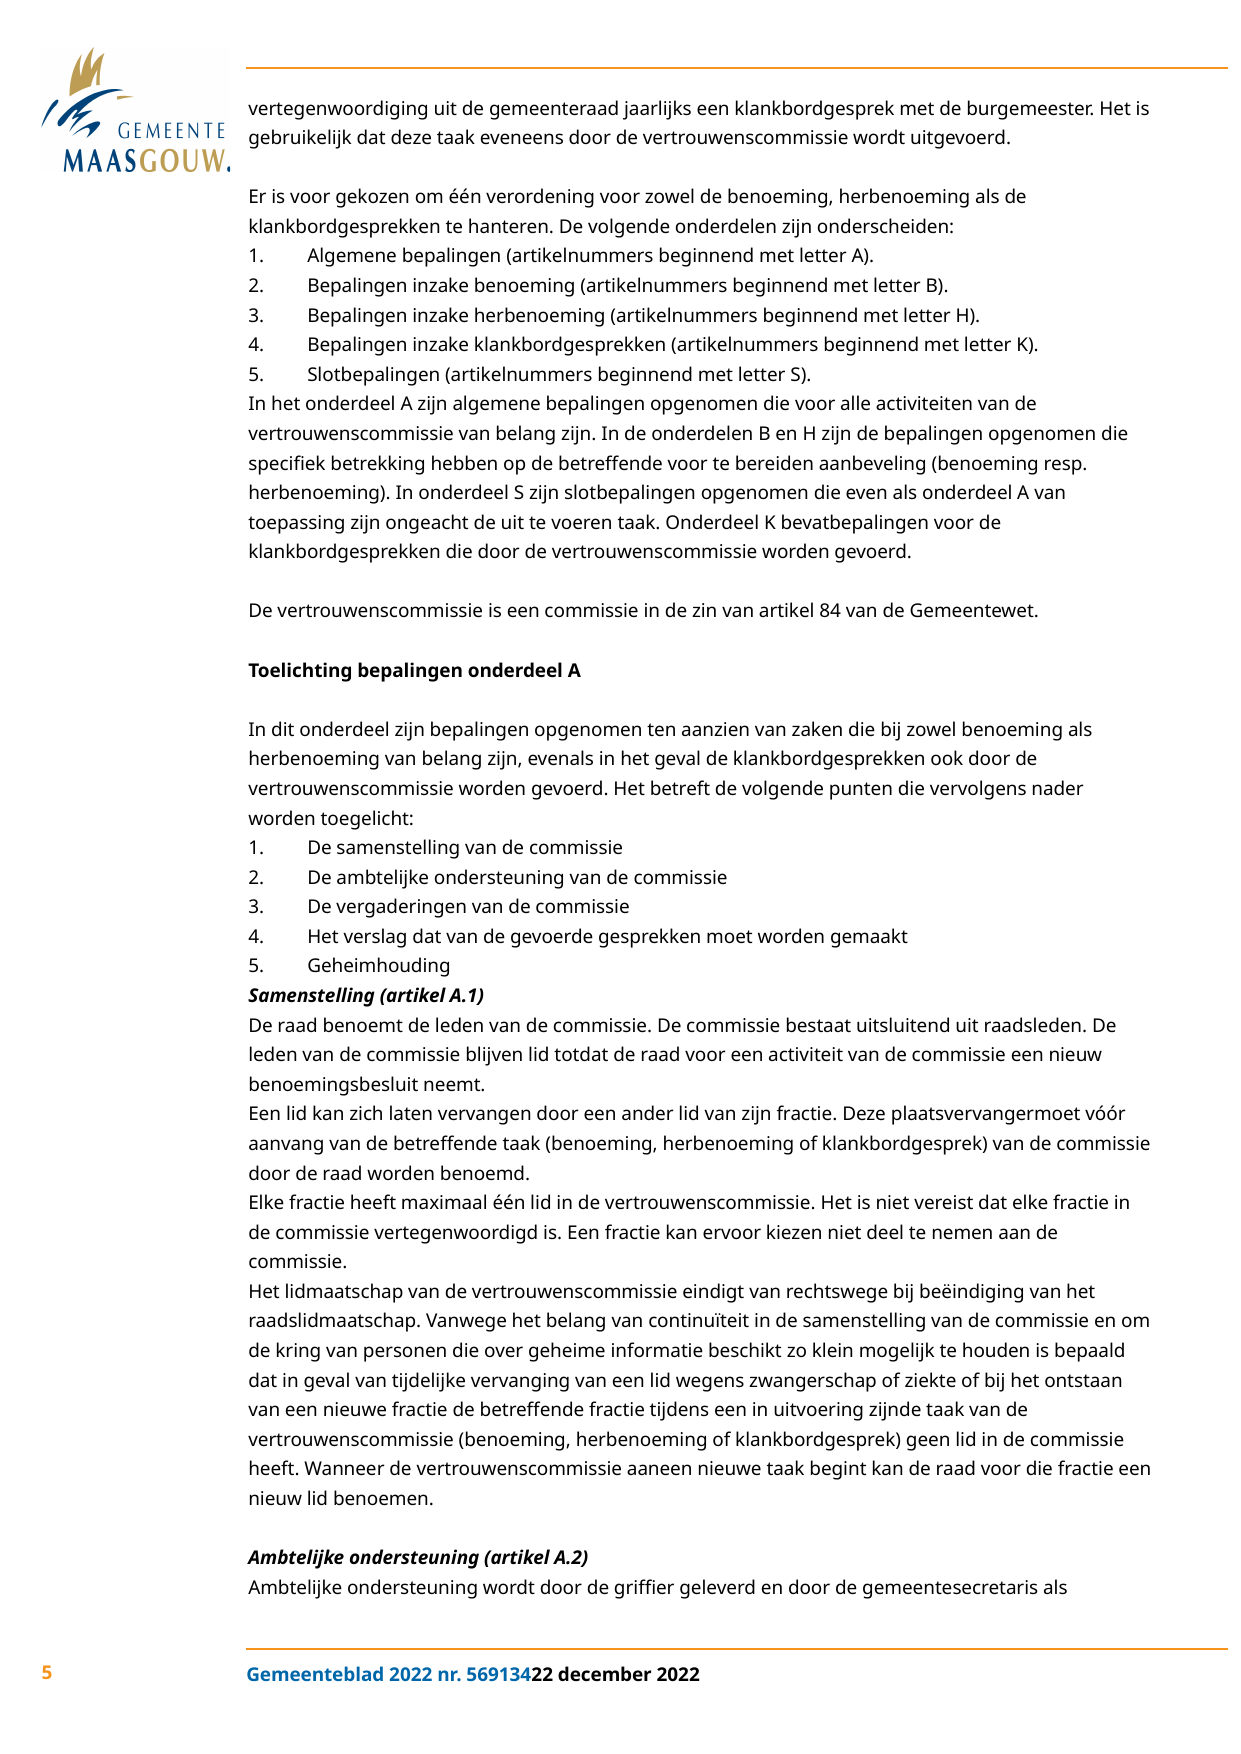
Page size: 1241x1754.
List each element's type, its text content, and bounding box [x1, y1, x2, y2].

list Bepalingen inzake klankbordgesprekken (artikelnummers beginnend met letter K). [248, 331, 1152, 357]
picture [41, 47, 231, 172]
text Het lidmaatschap van de vertrouwenscommissie eindigt van rechtswege bij beëindiging van het raadslidmaatschap. Vanwege het belang van continuïteit in de samenstelling van de commissie en om de kring van personen die over geheime informatie beschikt zo klein mogelijk te houden is bepaald dat in geval van tijdelijke vervanging van een lid wegens zwangerschap of ziekte of bij het ontstaan van een nieuwe fractie de betreffende fractie tijdens een in uitvoering zijnde taak van de vertrouwenscommissie (benoeming, herbenoeming of klankbordgesprek) geen lid in de commissie heeft. Wanneer de vertrouwenscommissie aaneen nieuwe taak begint kan de raad voor die fractie een nieuw lid benoemen. [248, 1278, 1152, 1511]
text De vertrouwenscommissie is een commissie in de zin van artikel 84 van de Gemeentewet. [248, 598, 1152, 623]
text Elke fractie heeft maximaal één lid in de vertrouwenscommissie. Het is niet vereist dat elke fractie in de commissie vertegenwoordigd is. Een fractie kan ervoor kiezen niet deel te nemen aan de commissie. [248, 1189, 1152, 1274]
text Samenstelling (artikel A.1) [248, 982, 1152, 1008]
text Ambtelijke ondersteuning wordt door de griffier geleverd en door de gemeentesecretaris als [248, 1574, 1152, 1600]
list Algemene bepalingen (artikelnummers beginnend met letter A). [248, 243, 1152, 268]
list De ambtelijke ondersteuning van de commissie [248, 864, 1152, 890]
text Toelichting bepalingen onderdeel A [248, 657, 1152, 683]
list De vergaderingen van de commissie [248, 893, 1152, 919]
text vertegenwoordiging uit de gemeenteraad jaarlijks een klankbordgesprek met de burgemeester. Het is gebruikelijk dat deze taak eveneens door de vertrouwenscommissie wordt uitgevoerd. [248, 95, 1152, 150]
list Slotbepalingen (artikelnummers beginnend met letter S). [248, 361, 1152, 387]
text Er is voor gekozen om één verordening voor zowel de benoeming, herbenoeming als de klankbordgesprekken te hanteren. De volgende onderdelen zijn onderscheiden: [248, 183, 1152, 239]
text In dit onderdeel zijn bepalingen opgenomen ten aanzien van zaken die bij zowel benoeming als herbenoeming van belang zijn, evenals in het geval de klankbordgesprekken ook door de vertrouwenscommissie worden gevoerd. Het betreft de volgende punten die vervolgens nader worden toegelicht: [248, 716, 1152, 831]
text Een lid kan zich laten vervangen door een ander lid van zijn fractie. Deze plaatsvervangermoet vóór aanvang van de betreffende taak (benoeming, herbenoeming of klankbordgesprek) van de commissie door de raad worden benoemd. [248, 1101, 1152, 1186]
list Bepalingen inzake herbenoeming (artikelnummers beginnend met letter H). [248, 302, 1152, 328]
list Geheimhouding [248, 953, 1152, 978]
list Het verslag dat van de gevoerde gesprekken moet worden gemaakt [248, 923, 1152, 949]
text Ambtelijke ondersteuning (artikel A.2) [248, 1544, 1152, 1570]
list Bepalingen inzake benoeming (artikelnummers beginnend met letter B). [248, 272, 1152, 298]
text De raad benoemt de leden van de commissie. De commissie bestaat uitsluitend uit raadsleden. De leden van de commissie blijven lid totdat de raad voor een activiteit van de commissie een nieuw benoemingsbesluit neemt. [248, 1012, 1152, 1097]
text In het onderdeel A zijn algemene bepalingen opgenomen die voor alle activiteiten van de vertrouwenscommissie van belang zijn. In de onderdelen B en H zijn de bepalingen opgenomen die specifiek betrekking hebben op de betreffende voor te bereiden aanbeveling (benoeming resp. herbenoeming). In onderdeel S zijn slotbepalingen opgenomen die even als onderdeel A van toepassing zijn ongeacht de uit te voeren taak. Onderdeel K bevatbepalingen voor de klankbordgesprekken die door de vertrouwenscommissie worden gevoerd. [248, 391, 1152, 564]
list De samenstelling van de commissie [248, 834, 1152, 860]
